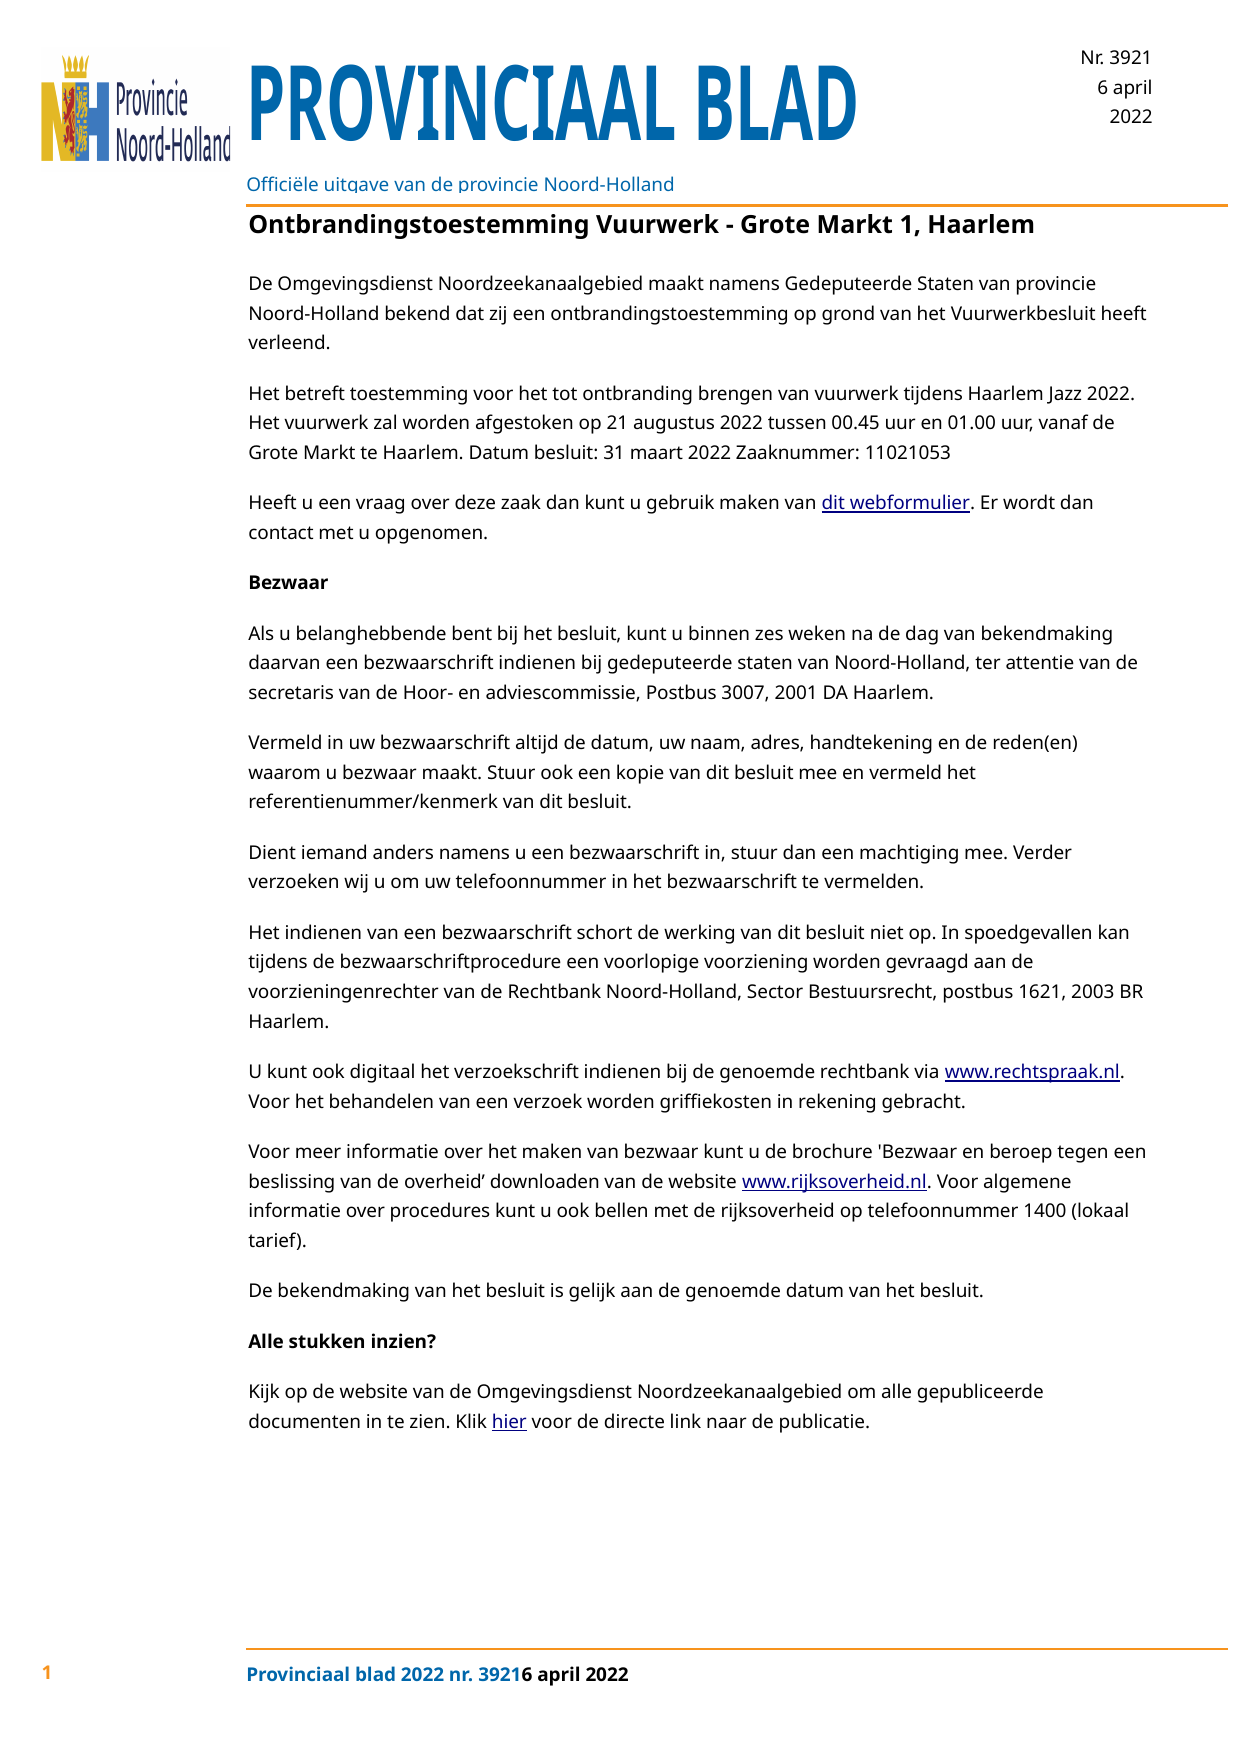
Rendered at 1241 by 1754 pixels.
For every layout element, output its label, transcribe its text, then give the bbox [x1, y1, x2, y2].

text Als u belanghebbende bent bij het besluit, kunt u binnen zes weken na de dag van bekendmaking daarvan een bezwaarschrift indienen bij gedeputeerde staten van Noord-Holland, ter attentie van de secretaris van de Hoor- en adviescommissie, Postbus 3007, 2001 DA Haarlem. [248, 620, 1152, 705]
text Het indienen van een bezwaarschrift schort de werking van dit besluit niet op. In spoedgevallen kan tijdens de bezwaarschriftprocedure een voorlopige voorziening worden gevraagd aan de voorzieningenrechter van de Rechtbank Noord-Holland, Sector Bestuursrecht, postbus 1621, 2003 BR Haarlem. [248, 919, 1152, 1033]
text Heeft u een vraag over deze zaak dan kunt u gebruik maken van dit webformulier. Er wordt dan contact met u opgenomen. [248, 489, 1152, 545]
text Alle stukken inzien? [248, 1328, 1152, 1353]
text De Omgevingsdienst Noordzeekanaalgebied maakt namens Gedeputeerde Staten van provincie Noord-Holland bekend dat zij een ontbrandingstoestemming op grond van het Vuurwerkbesluit heeft verleend. [248, 270, 1152, 355]
text Het betreft toestemming voor het tot ontbranding brengen van vuurwerk tijdens Haarlem Jazz 2022. Het vuurwerk zal worden afgestoken op 21 augustus 2022 tussen 00.45 uur en 01.00 uur, vanaf de Grote Markt te Haarlem. Datum besluit: 31 maart 2022 Zaaknummer: 11021053 [248, 380, 1152, 465]
text De bekendmaking van het besluit is gelijk aan de genoemde datum van het besluit. [248, 1277, 1152, 1303]
text Dient iemand anders namens u een bezwaarschrift in, stuur dan een machtiging mee. Verder verzoeken wij u om uw telefoonnummer in het bezwaarschrift te vermelden. [248, 839, 1152, 894]
picture [41, 47, 231, 172]
text Ontbrandingstoestemming Vuurwerk - Grote Markt 1, Haarlem [248, 207, 1152, 241]
text Voor meer informatie over het maken van bezwaar kunt u de brochure 'Bezwaar en beroep tegen een beslissing van de overheid’ downloaden van de website www.rijksoverheid.nl. Voor algemene informatie over procedures kunt u ook bellen met de rijksoverheid op telefoonnummer 1400 (lokaal tarief). [248, 1138, 1152, 1253]
text Vermeld in uw bezwaarschrift altijd de datum, uw naam, adres, handtekening en de reden(en) waarom u bezwaar maakt. Stuur ook een kopie van dit besluit mee en vermeld het referentienummer/kenmerk van dit besluit. [248, 729, 1152, 814]
text Kijk op de website van de Omgevingsdienst Noordzeekanaalgebied om alle gepubliceerde documenten in te zien. Klik hier voor de directe link naar de publicatie. [248, 1378, 1152, 1433]
text Bezwaar [248, 569, 1152, 595]
text U kunt ook digitaal het verzoekschrift indienen bij de genoemde rechtbank via www.rechtspraak.nl. Voor het behandelen van een verzoek worden griffiekosten in rekening gebracht. [248, 1058, 1152, 1113]
